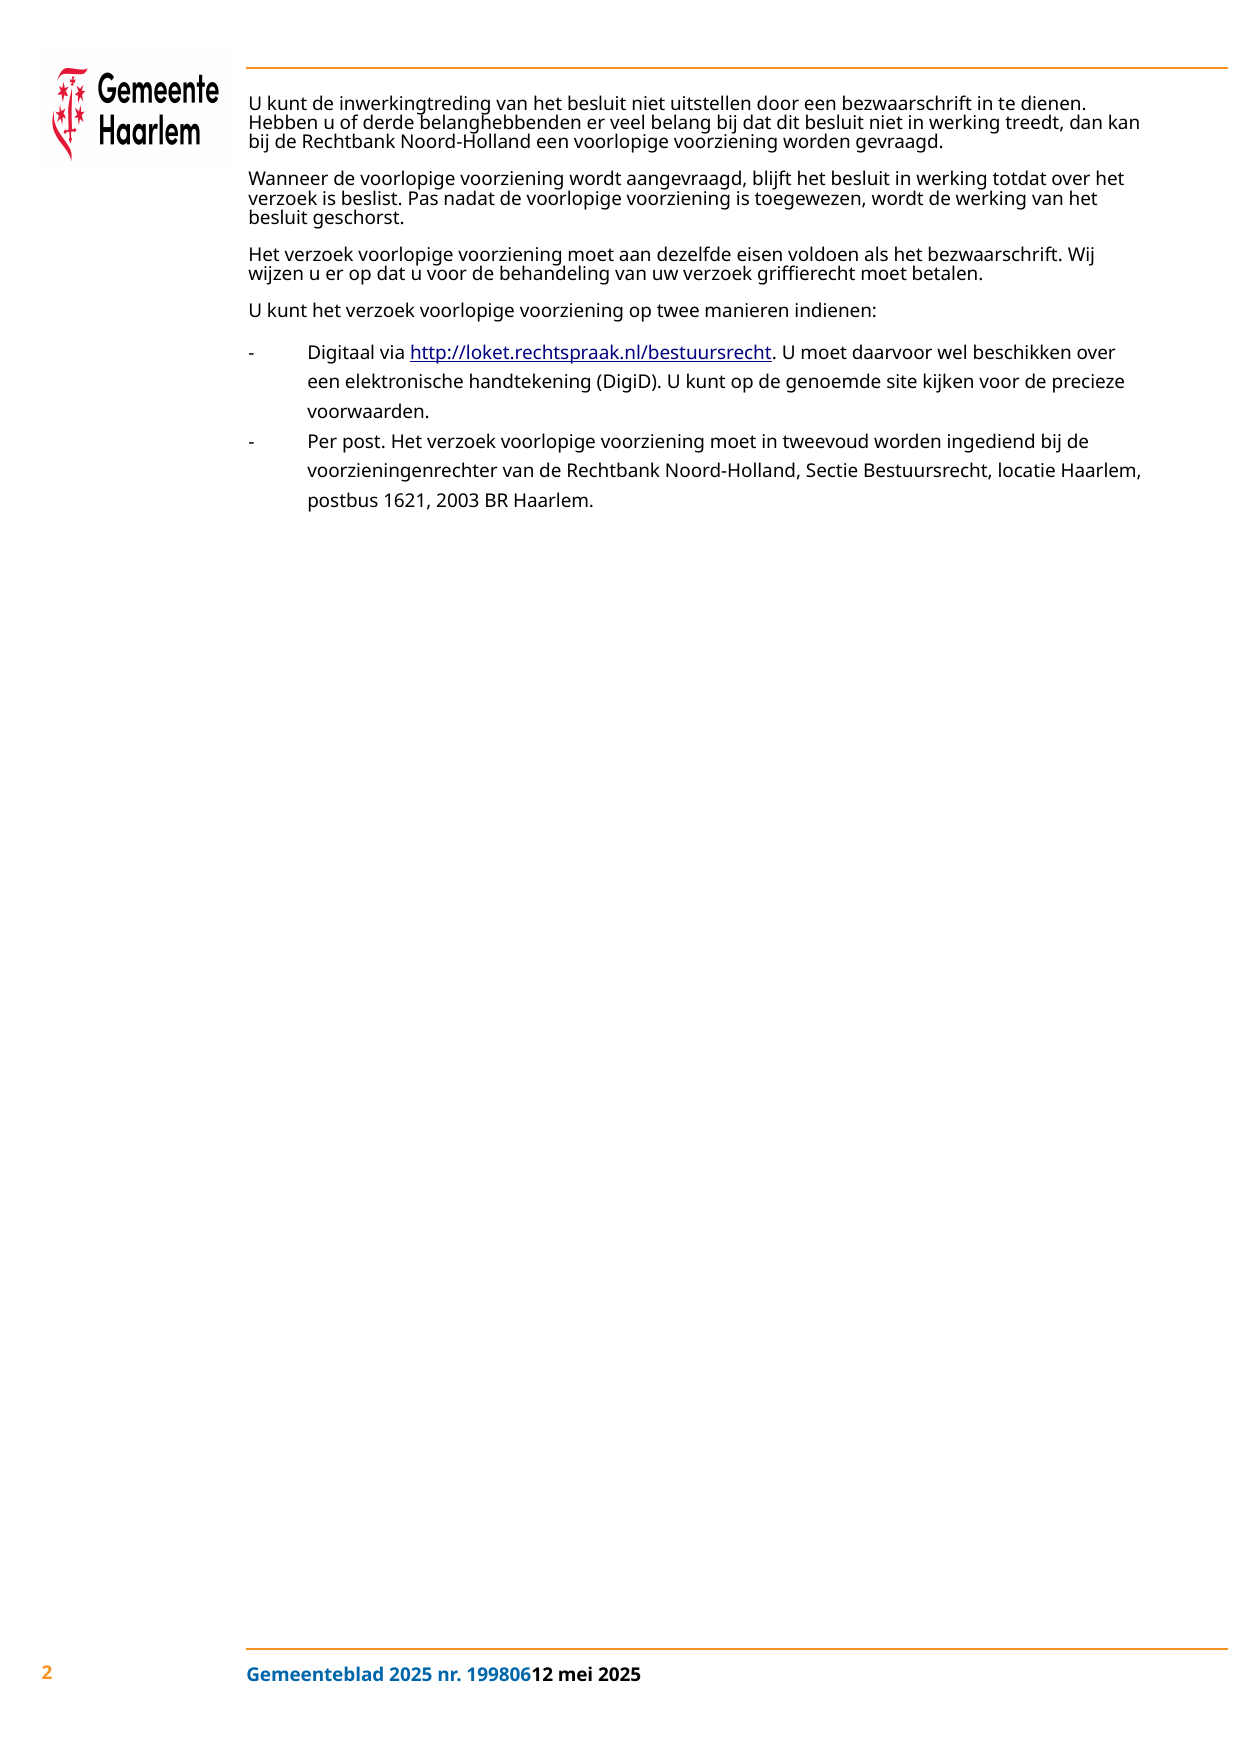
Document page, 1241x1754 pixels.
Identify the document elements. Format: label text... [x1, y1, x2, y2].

text Wanneer de voorlopige voorziening wordt aangevraagd, blijft het besluit in werking totdat over het verzoek is beslist. Pas nadat de voorlopige voorziening is toegewezen, wordt de werking van het besluit geschorst. [248, 170, 1152, 228]
text U kunt het verzoek voorlopige voorziening op twee manieren indienen: [248, 302, 1152, 321]
list Per post. Het verzoek voorlopige voorziening moet in tweevoud worden ingediend bij de voorzieningenrechter van de Rechtbank Noord-Holland, Sectie Bestuursrecht, locatie Haarlem, postbus 1621, 2003 BR Haarlem. [248, 428, 1152, 513]
picture [41, 47, 231, 172]
list Digitaal via http://loket.rechtspraak.nl/bestuursrecht. U moet daarvoor wel beschikken over een elektronische handtekening (DigiD). U kunt op de genoemde site kijken voor de precieze voorwaarden. [248, 339, 1152, 424]
text Het verzoek voorlopige voorziening moet aan dezelfde eisen voldoen als het bezwaarschrift. Wij wijzen u er op dat u voor de behandeling van uw verzoek griffierecht moet betalen. [248, 246, 1152, 284]
text U kunt de inwerkingtreding van het besluit niet uitstellen door een bezwaarschrift in te dienen. Hebben u of derde belanghebbenden er veel belang bij dat dit besluit niet in werking treedt, dan kan bij de Rechtbank Noord-Holland een voorlopige voorziening worden gevraagd. [248, 95, 1152, 153]
